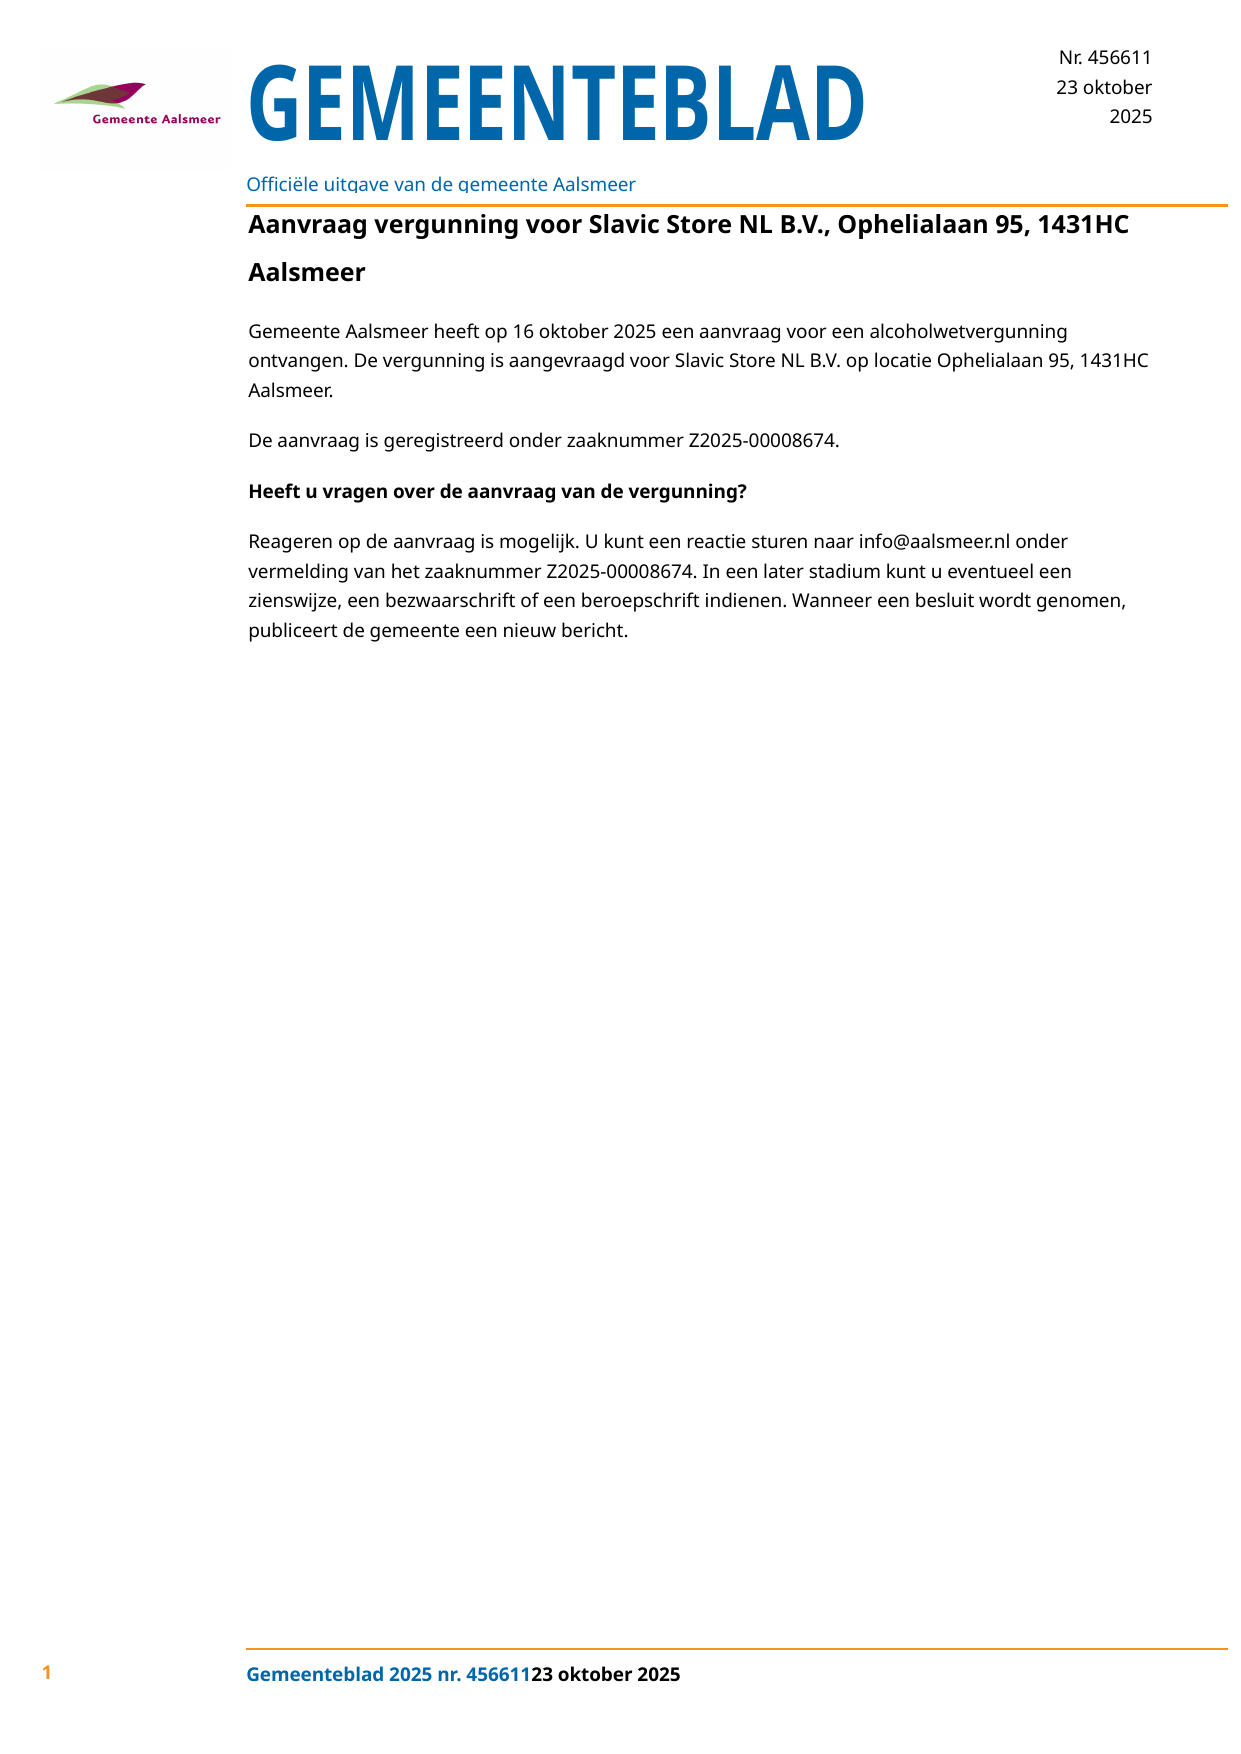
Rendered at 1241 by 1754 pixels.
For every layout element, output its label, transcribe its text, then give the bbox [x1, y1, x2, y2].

text Heeft u vragen over de aanvraag van de vergunning? [248, 478, 1152, 504]
text De aanvraag is geregistreerd onder zaaknummer Z2025-00008674. [248, 427, 1152, 453]
text Reageren op de aanvraag is mogelijk. U kunt een reactie sturen naar info@aalsmeer.nl onder vermelding van het zaaknummer Z2025-00008674. In een later stadium kunt u eventueel een zienswijze, een bezwaarschrift of een beroepschrift indienen. Wanneer een besluit wordt genomen, publiceert de gemeente een nieuw bericht. [248, 528, 1152, 643]
text Aanvraag vergunning voor Slavic Store NL B.V., Ophelialaan 95, 1431HC Aalsmeer [248, 207, 1152, 288]
picture [41, 47, 231, 172]
text Gemeente Aalsmeer heeft op 16 oktober 2025 een aanvraag voor een alcoholwetvergunning ontvangen. De vergunning is aangevraagd voor Slavic Store NL B.V. op locatie Ophelialaan 95, 1431HC Aalsmeer. [248, 318, 1152, 403]
